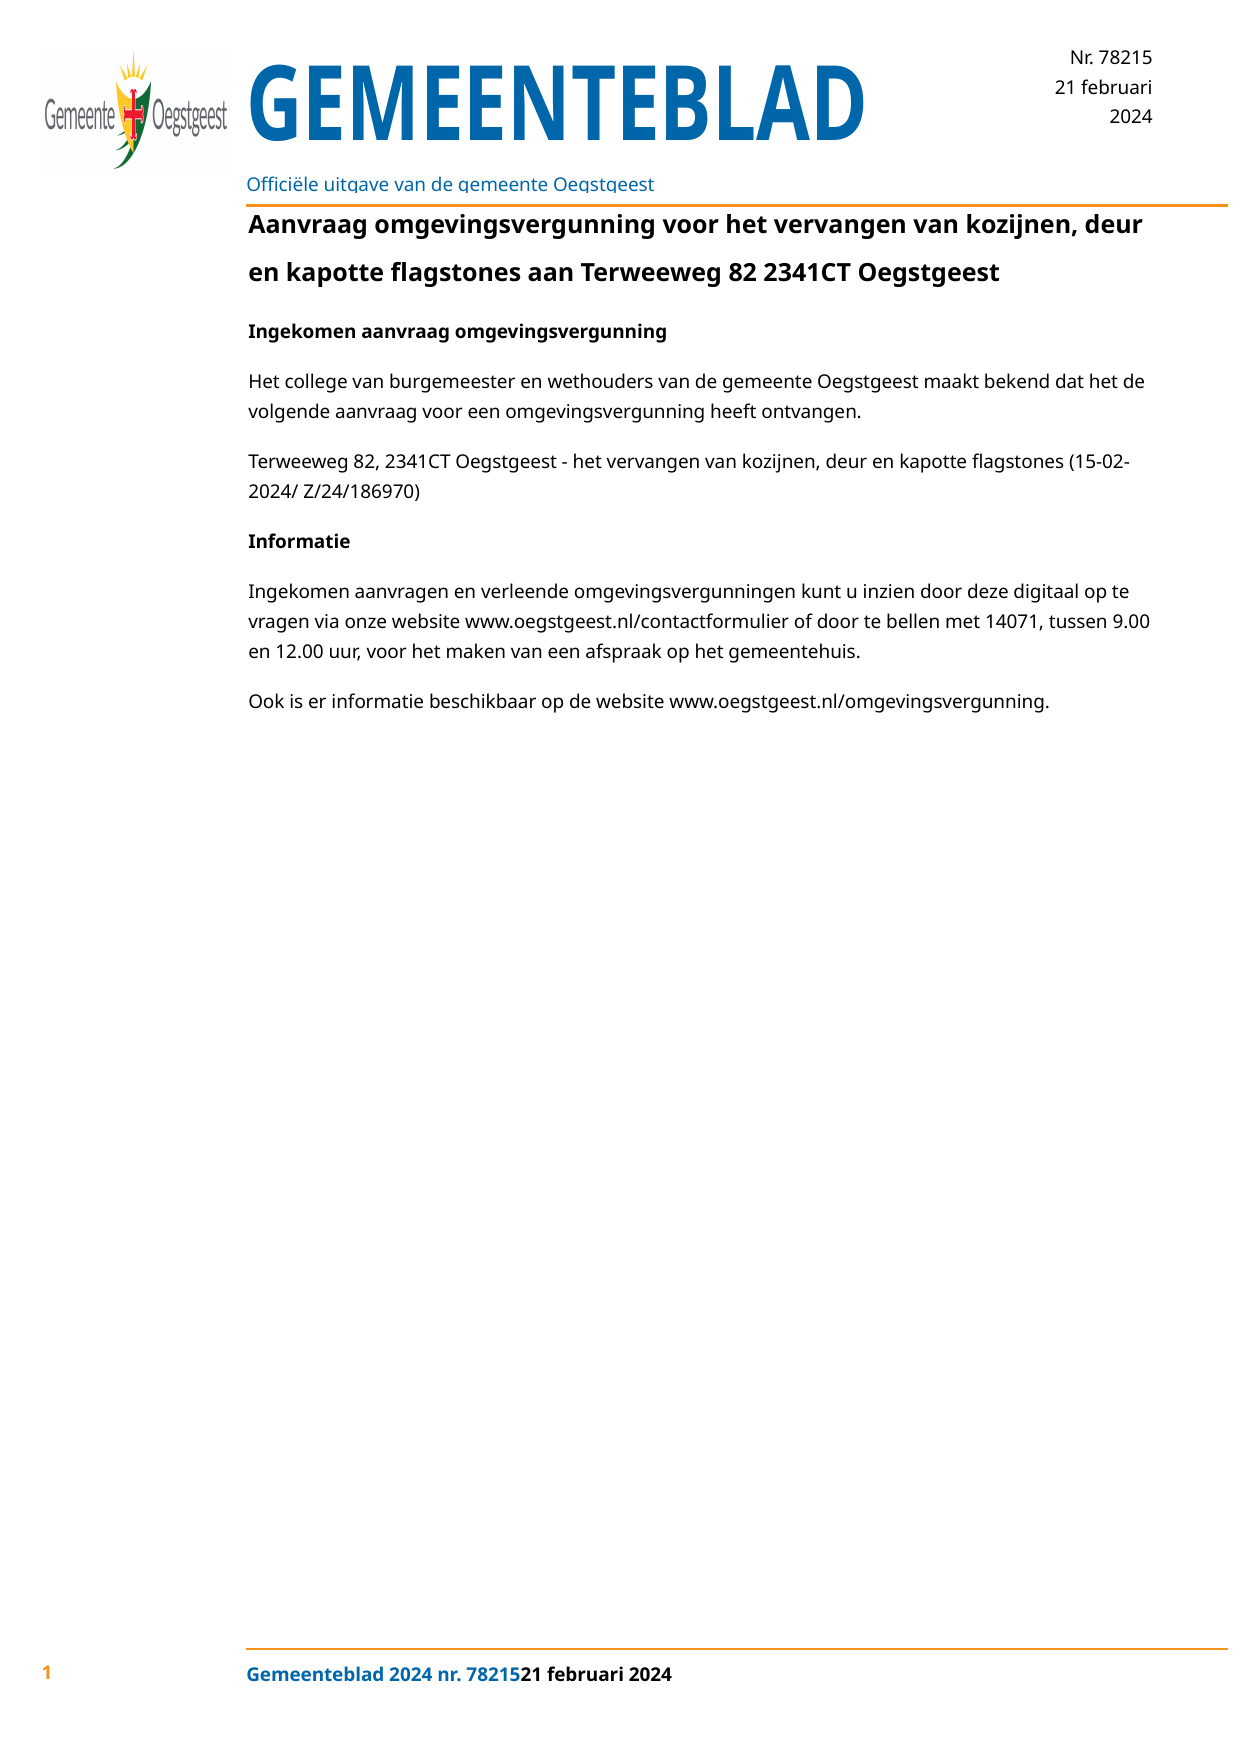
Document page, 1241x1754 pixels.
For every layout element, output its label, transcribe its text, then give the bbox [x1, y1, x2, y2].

text Ingekomen aanvraag omgevingsvergunning [248, 318, 1152, 344]
text Ingekomen aanvragen en verleende omgevingsvergunningen kunt u inzien door deze digitaal op te vragen via onze website www.oegstgeest.nl/contactformulier of door te bellen met 14071, tussen 9.00 en 12.00 uur, voor het maken van een afspraak op het gemeentehuis. [248, 579, 1152, 664]
text Het college van burgemeester en wethouders van de gemeente Oegstgeest maakt bekend dat het de volgende aanvraag voor een omgevingsvergunning heeft ontvangen. [248, 368, 1152, 424]
text Terweeweg 82, 2341CT Oegstgeest - het vervangen van kozijnen, deur en kapotte flagstones (15-02-2024/ Z/24/186970) [248, 448, 1152, 504]
text Aanvraag omgevingsvergunning voor het vervangen van kozijnen, deur en kapotte flagstones aan Terweeweg 82 2341CT Oegstgeest [248, 207, 1152, 288]
text Informatie [248, 528, 1152, 554]
picture [41, 47, 231, 172]
text Ook is er informatie beschikbaar op de website www.oegstgeest.nl/omgevingsvergunning. [248, 688, 1152, 714]
